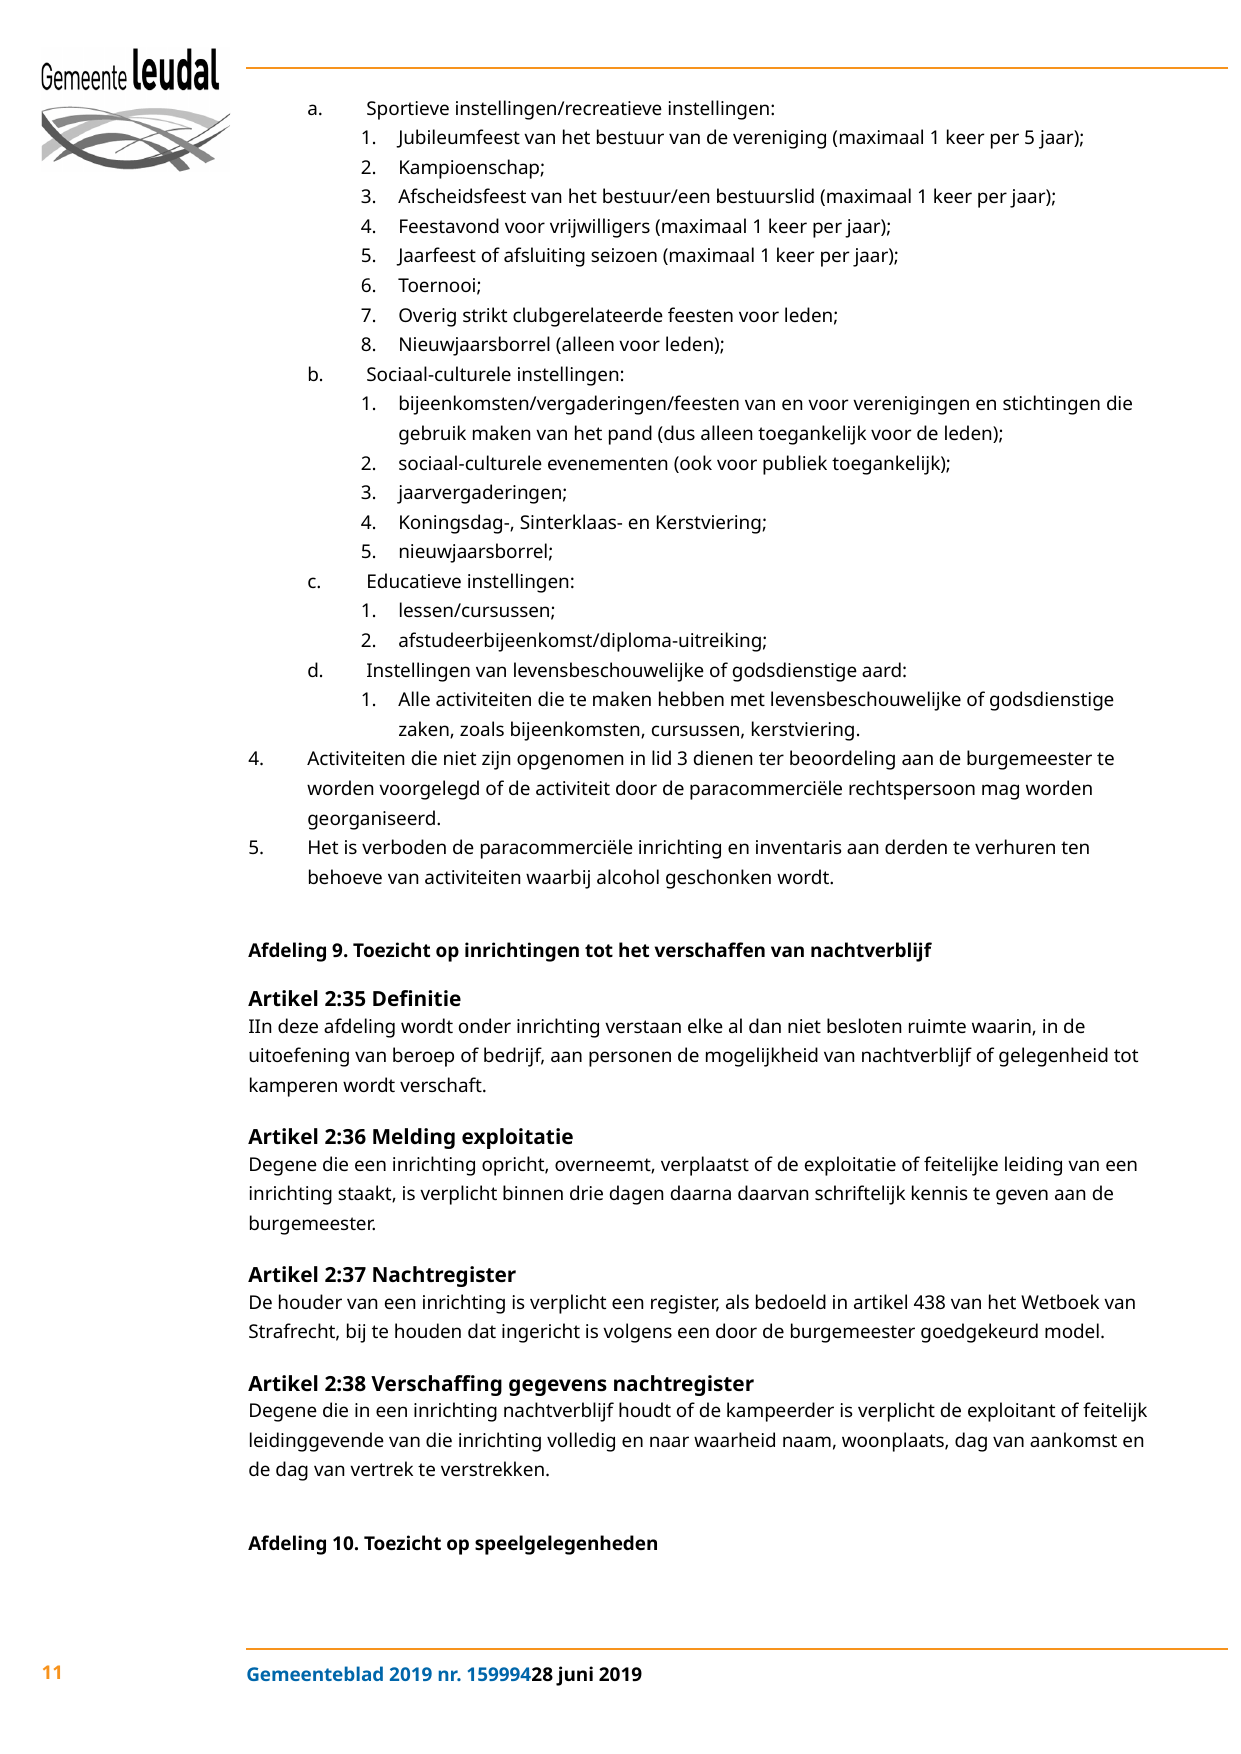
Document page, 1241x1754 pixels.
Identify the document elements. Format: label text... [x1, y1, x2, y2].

list Alle activiteiten die te maken hebben met levensbeschouwelijke of godsdienstige zaken, zoals bijeenkomsten, cursussen, kerstviering. [361, 686, 1152, 742]
list Koningsdag-, Sinterklaas- en Kerstviering; [361, 509, 1152, 535]
text Degene die in een inrichting nachtverblijf houdt of de kampeerder is verplicht de exploitant of feitelijk leidinggevende van die inrichting volledig en naar waarheid naam, woonplaats, dag van aankomst en de dag van vertrek te verstrekken. [248, 1397, 1152, 1482]
list Jubileumfeest van het bestuur van de vereniging (maximaal 1 keer per 5 jaar); [361, 124, 1152, 150]
list jaarvergaderingen; [361, 479, 1152, 505]
list Kampioenschap; [361, 154, 1152, 180]
list Feestavond voor vrijwilligers (maximaal 1 keer per jaar); [361, 213, 1152, 239]
list Toernooi; [361, 272, 1152, 298]
list Sociaal-culturele instellingen: [307, 361, 1152, 387]
list Instellingen van levensbeschouwelijke of godsdienstige aard: [307, 657, 1152, 683]
list lessen/cursussen; [361, 598, 1152, 623]
list bijeenkomsten/vergaderingen/feesten van en voor verenigingen en stichtingen die gebruik maken van het pand (dus alleen toegankelijk voor de leden); [361, 391, 1152, 446]
text Artikel 2:35 Definitie [248, 984, 1152, 1013]
text Artikel 2:37 Nachtregister [248, 1260, 1152, 1289]
list Sportieve instellingen/recreatieve instellingen: [307, 95, 1152, 121]
list Jaarfeest of afsluiting seizoen (maximaal 1 keer per jaar); [361, 243, 1152, 268]
list Afscheidsfeest van het bestuur/een bestuurslid (maximaal 1 keer per jaar); [361, 183, 1152, 209]
list Activiteiten die niet zijn opgenomen in lid 3 dienen ter beoordeling aan de burgemeester te worden voorgelegd of de activiteit door de paracommerciële rechtspersoon mag worden georganiseerd. [248, 746, 1152, 831]
text Degene die een inrichting opricht, overneemt, verplaatst of de exploitatie of feitelijke leiding van een inrichting staakt, is verplicht binnen drie dagen daarna daarvan schriftelijk kennis te geven aan de burgemeester. [248, 1151, 1152, 1236]
list nieuwjaarsborrel; [361, 538, 1152, 564]
text IIn deze afdeling wordt onder inrichting verstaan elke al dan niet besloten ruimte waarin, in de uitoefening van beroep of bedrijf, aan personen de mogelijkheid van nachtverblijf of gelegenheid tot kamperen wordt verschaft. [248, 1013, 1152, 1098]
text Afdeling 9. Toezicht op inrichtingen tot het verschaffen van nachtverblijf [248, 935, 1152, 963]
picture [41, 47, 231, 172]
list Educatieve instellingen: [307, 568, 1152, 594]
list Nieuwjaarsborrel (alleen voor leden); [361, 331, 1152, 357]
text De houder van een inrichting is verplicht een register, als bedoeld in artikel 438 van het Wetboek van Strafrecht, bij te houden dat ingericht is volgens een door de burgemeester goedgekeurd model. [248, 1289, 1152, 1344]
list afstudeerbijeenkomst/diploma-uitreiking; [361, 627, 1152, 653]
list Het is verboden de paracommerciële inrichting en inventaris aan derden te verhuren ten behoeve van activiteiten waarbij alcohol geschonken wordt. [248, 834, 1152, 890]
list sociaal-culturele evenementen (ook voor publiek toegankelijk); [361, 450, 1152, 476]
text Artikel 2:38 Verschaffing gegevens nachtregister [248, 1369, 1152, 1397]
text Afdeling 10. Toezicht op speelgelegenheden [248, 1528, 1152, 1556]
list Overig strikt clubgerelateerde feesten voor leden; [361, 302, 1152, 328]
text Artikel 2:36 Melding exploitatie [248, 1122, 1152, 1151]
